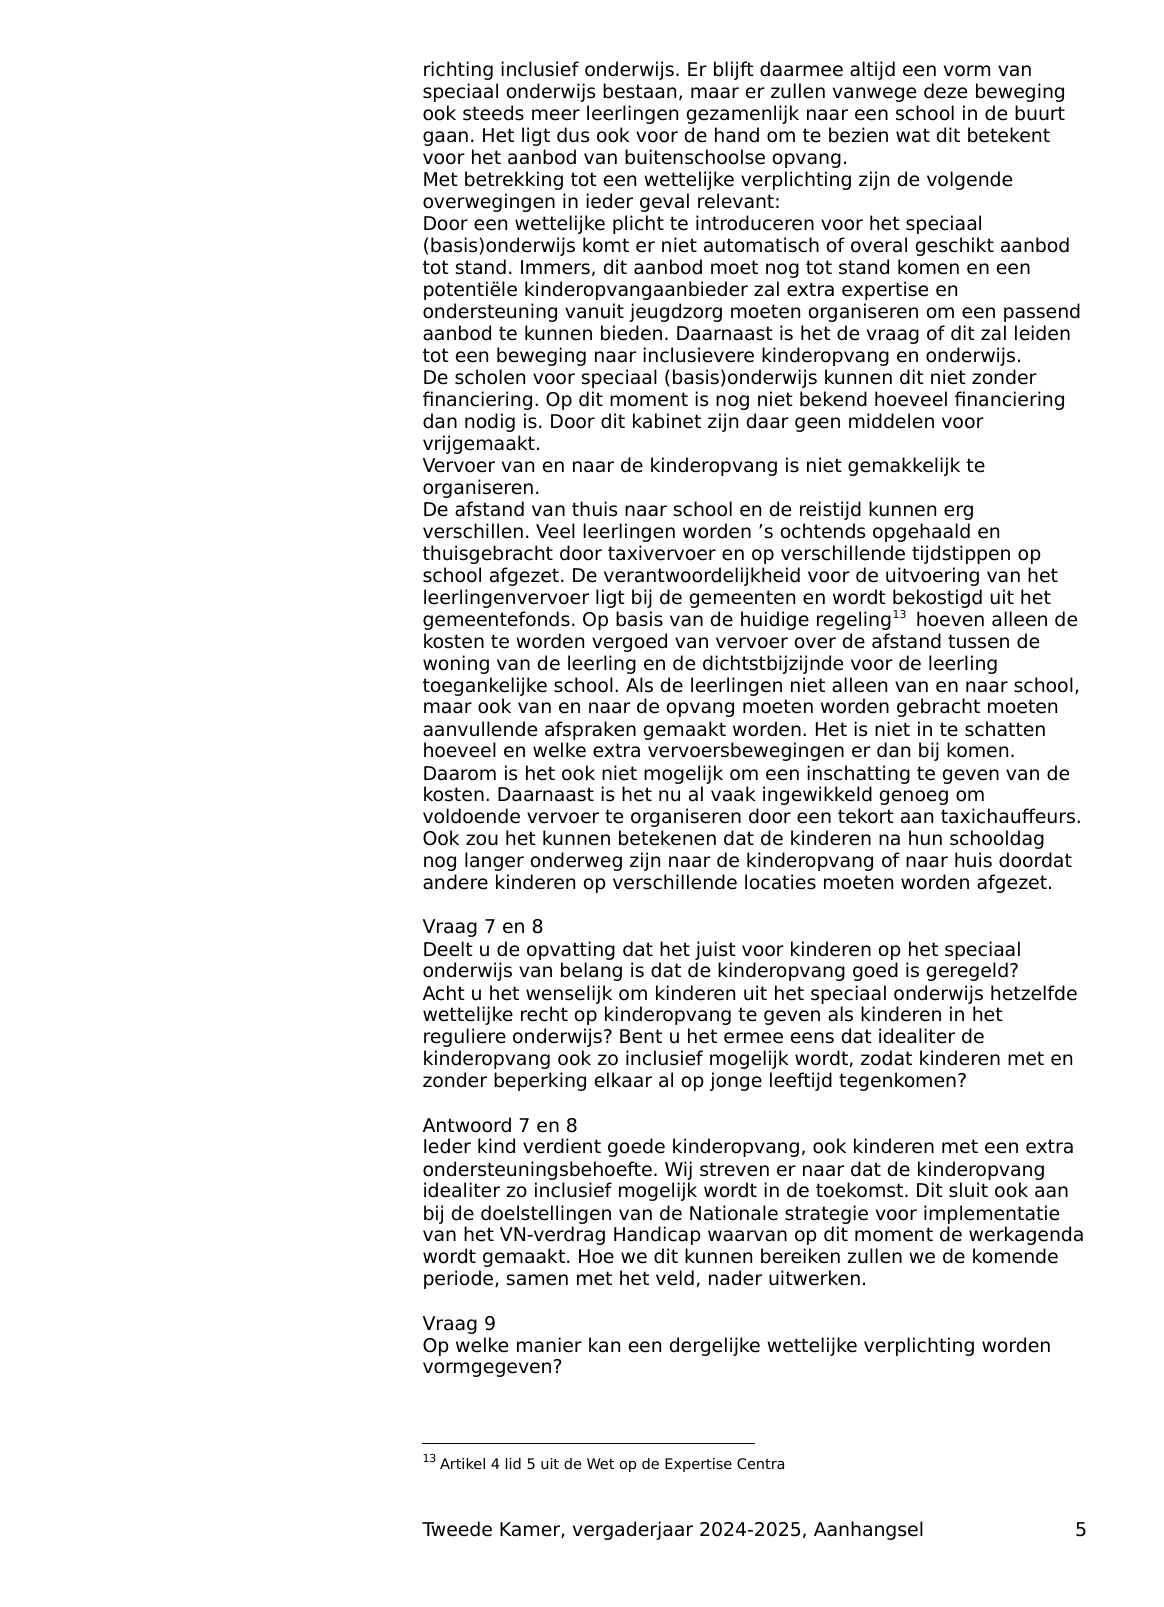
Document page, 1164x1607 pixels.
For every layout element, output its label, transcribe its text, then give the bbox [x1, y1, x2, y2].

text Vraag 9 [422, 1312, 1087, 1334]
text Vraag 7 en 8 [422, 916, 1087, 938]
text Door een wettelijke plicht te introduceren voor het speciaal (basis)onderwijs komt er niet automatisch of overal geschikt aanbod tot stand. Immers, dit aanbod moet nog tot stand komen en een potentiële kinderopvangaanbieder zal extra expertise en ondersteuning vanuit jeugdzorg moeten organiseren om een passend aanbod te kunnen bieden. Daarnaast is het de vraag of dit zal leiden tot een beweging naar inclusievere kinderopvang en onderwijs. [422, 213, 1087, 367]
text Antwoord 7 en 8 [422, 1114, 1087, 1136]
text Ieder kind verdient goede kinderopvang, ook kinderen met een extra ondersteuningsbehoefte. Wij streven er naar dat de kinderopvang idealiter zo inclusief mogelijk wordt in de toekomst. Dit sluit ook aan bij de doelstellingen van de Nationale strategie voor implementatie van het VN-verdrag Handicap waarvan op dit moment de werkagenda wordt gemaakt. Hoe we dit kunnen bereiken zullen we de komende periode, samen met het veld, nader uitwerken. [422, 1136, 1087, 1290]
text Acht u het wenselijk om kinderen uit het speciaal onderwijs hetzelfde wettelijke recht op kinderopvang te geven als kinderen in het reguliere onderwijs? Bent u het ermee eens dat idealiter de kinderopvang ook zo inclusief mogelijk wordt, zodat kinderen met en zonder beperking elkaar al op jonge leeftijd tegenkomen? [422, 982, 1087, 1092]
text Op welke manier kan een dergelijke wettelijke verplichting worden vormgegeven? [422, 1334, 1087, 1378]
text richting inclusief onderwijs. Er blijft daarmee altijd een vorm van speciaal onderwijs bestaan, maar er zullen vanwege deze beweging ook steeds meer leerlingen gezamenlijk naar een school in de buurt gaan. Het ligt dus ook voor de hand om te bezien wat dit betekent voor het aanbod van buitenschoolse opvang. [422, 59, 1087, 169]
text Met betrekking tot een wettelijke verplichting zijn de volgende overwegingen in ieder geval relevant: [422, 169, 1087, 213]
text De scholen voor speciaal (basis)onderwijs kunnen dit niet zonder financiering. Op dit moment is nog niet bekend hoeveel financiering dan nodig is. Door dit kabinet zijn daar geen middelen voor vrijgemaakt. [422, 367, 1087, 455]
text Artikel 4 lid 5 uit de Wet op de Expertise Centra [422, 1452, 1087, 1474]
text Vervoer van en naar de kinderopvang is niet gemakkelijk te organiseren. [422, 455, 1087, 499]
text Deelt u de opvatting dat het juist voor kinderen op het speciaal onderwijs van belang is dat de kinderopvang goed is geregeld? [422, 938, 1087, 982]
text De afstand van thuis naar school en de reistijd kunnen erg verschillen. Veel leerlingen worden ’s ochtends opgehaald en thuisgebracht door taxivervoer en op verschillende tijdstippen op school afgezet. De verantwoordelijkheid voor de uitvoering van het leerlingenvervoer ligt bij de gemeenten en wordt bekostigd uit het gemeentefonds. Op basis van de huidige regeling hoeven alleen de kosten te worden vergoed van vervoer over de afstand tussen de woning van de leerling en de dichtstbijzijnde voor de leerling toegankelijke school. Als de leerlingen niet alleen van en naar school, maar ook van en naar de opvang moeten worden gebracht moeten aanvullende afspraken gemaakt worden. Het is niet in te schatten hoeveel en welke extra vervoersbewegingen er dan bij komen. Daarom is het ook niet mogelijk om een inschatting te geven van de kosten. Daarnaast is het nu al vaak ingewikkeld genoeg om voldoende vervoer te organiseren door een tekort aan taxichauffeurs. Ook zou het kunnen betekenen dat de kinderen na hun schooldag nog langer onderweg zijn naar de kinderopvang of naar huis doordat andere kinderen op verschillende locaties moeten worden afgezet. [422, 499, 1087, 894]
